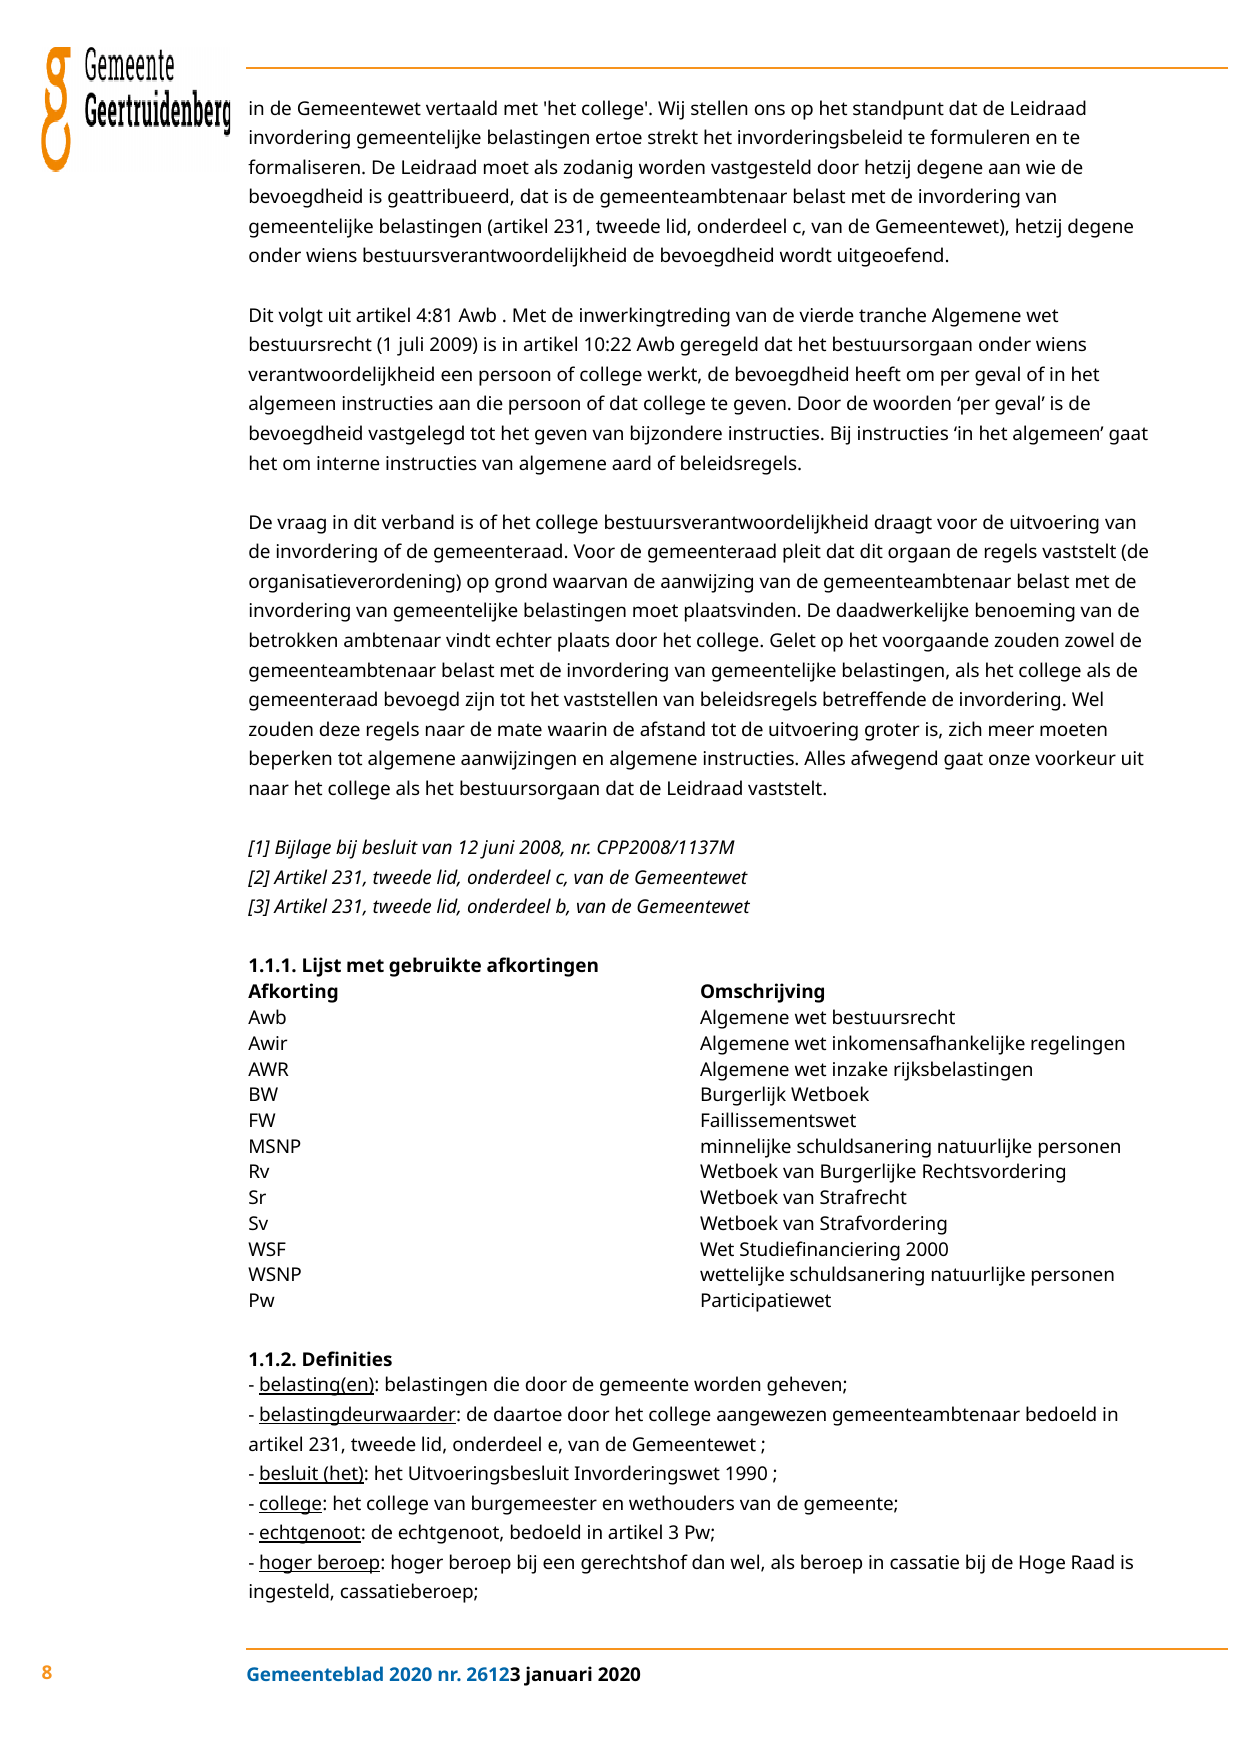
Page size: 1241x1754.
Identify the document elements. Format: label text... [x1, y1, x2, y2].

text - echtgenoot: de echtgenoot, bedoeld in artikel 3 Pw; [248, 1519, 1152, 1545]
text 1.1.1. Lijst met gebruikte afkortingen [248, 953, 1152, 978]
table_cell BW [248, 1081, 700, 1107]
table_cell minnelijke schuldsanering natuurlijke personen [700, 1133, 1152, 1159]
table_cell WSNP [248, 1262, 700, 1287]
table_cell Sr [248, 1184, 700, 1210]
table_cell AWR [248, 1056, 700, 1081]
text - belastingdeurwaarder: de daartoe door het college aangewezen gemeenteambtenaar bedoeld in artikel 231, tweede lid, onderdeel e, van de Gemeentewet ; [248, 1401, 1152, 1456]
table_header Afkorting [248, 979, 700, 1004]
table_cell Faillissementswet [700, 1107, 1152, 1133]
table_cell Algemene wet inkomensafhankelijke regelingen [700, 1030, 1152, 1056]
text - besluit (het): het Uitvoeringsbesluit Invorderingswet 1990 ; [248, 1460, 1152, 1486]
text De vraag in dit verband is of het college bestuursverantwoordelijkheid draagt voor de uitvoering van de invordering of de gemeenteraad. Voor de gemeenteraad pleit dat dit orgaan de regels vaststelt (de organisatieverordening) op grond waarvan de aanwijzing van de gemeenteambtenaar belast met de invordering van gemeentelijke belastingen moet plaatsvinden. De daadwerkelijke benoeming van de betrokken ambtenaar vindt echter plaats door het college. Gelet op het voorgaande zouden zowel de gemeenteambtenaar belast met de invordering van gemeentelijke belastingen, als het college als de gemeenteraad bevoegd zijn tot het vaststellen van beleidsregels betreffende de invordering. Wel zouden deze regels naar de mate waarin de afstand tot de uitvoering groter is, zich meer moeten beperken tot algemene aanwijzingen en algemene instructies. Alles afwegend gaat onze voorkeur uit naar het college als het bestuursorgaan dat de Leidraad vaststelt. [248, 509, 1152, 801]
table_cell Sv [248, 1210, 700, 1236]
text [2] Artikel 231, tweede lid, onderdeel c, van de Gemeentewet [248, 864, 1152, 890]
text in de Gemeentewet vertaald met 'het college'. Wij stellen ons op het standpunt dat de Leidraad invordering gemeentelijke belastingen ertoe strekt het invorderingsbeleid te formuleren en te formaliseren. De Leidraad moet als zodanig worden vastgesteld door hetzij degene aan wie de bevoegdheid is geattribueerd, dat is de gemeenteambtenaar belast met de invordering van gemeentelijke belastingen (artikel 231, tweede lid, onderdeel c, van de Gemeentewet), hetzij degene onder wiens bestuursverantwoordelijkheid de bevoegdheid wordt uitgeoefend. [248, 95, 1152, 268]
text - belasting(en): belastingen die door de gemeente worden geheven; [248, 1372, 1152, 1397]
table_cell Rv [248, 1159, 700, 1184]
table_cell Awb [248, 1004, 700, 1030]
text - college: het college van burgemeester en wethouders van de gemeente; [248, 1490, 1152, 1516]
table_header Omschrijving [700, 979, 1152, 1004]
table_cell Burgerlijk Wetboek [700, 1081, 1152, 1107]
table_cell Wetboek van Strafrecht [700, 1184, 1152, 1210]
table_cell Wetboek van Strafvordering [700, 1210, 1152, 1236]
table_cell Wetboek van Burgerlijke Rechtsvordering [700, 1159, 1152, 1184]
table_cell WSF [248, 1236, 700, 1262]
table_cell Awir [248, 1030, 700, 1056]
picture [41, 47, 231, 172]
table_cell Algemene wet inzake rijksbelastingen [700, 1056, 1152, 1081]
table_cell Participatiewet [700, 1287, 1152, 1313]
table_cell Algemene wet bestuursrecht [700, 1004, 1152, 1030]
text [3] Artikel 231, tweede lid, onderdeel b, van de Gemeentewet [248, 893, 1152, 919]
table_cell wettelijke schuldsanering natuurlijke personen [700, 1262, 1152, 1287]
table_cell MSNP [248, 1133, 700, 1159]
text 1.1.2. Definities [248, 1346, 1152, 1372]
text - hoger beroep: hoger beroep bij een gerechtshof dan wel, als beroep in cassatie bij de Hoge Raad is ingesteld, cassatieberoep; [248, 1549, 1152, 1604]
text Dit volgt uit artikel 4:81 Awb . Met de inwerkingtreding van de vierde tranche Algemene wet bestuursrecht (1 juli 2009) is in artikel 10:22 Awb geregeld dat het bestuursorgaan onder wiens verantwoordelijkheid een persoon of college werkt, de bevoegdheid heeft om per geval of in het algemeen instructies aan die persoon of dat college te geven. Door de woorden ‘per geval’ is de bevoegdheid vastgelegd tot het geven van bijzondere instructies. Bij instructies ‘in het algemeen’ gaat het om interne instructies van algemene aard of beleidsregels. [248, 302, 1152, 476]
table_cell Wet Studiefinanciering 2000 [700, 1236, 1152, 1262]
table_cell FW [248, 1107, 700, 1133]
table_cell Pw [248, 1287, 700, 1313]
text [1] Bijlage bij besluit van 12 juni 2008, nr. CPP2008/1137M [248, 834, 1152, 860]
